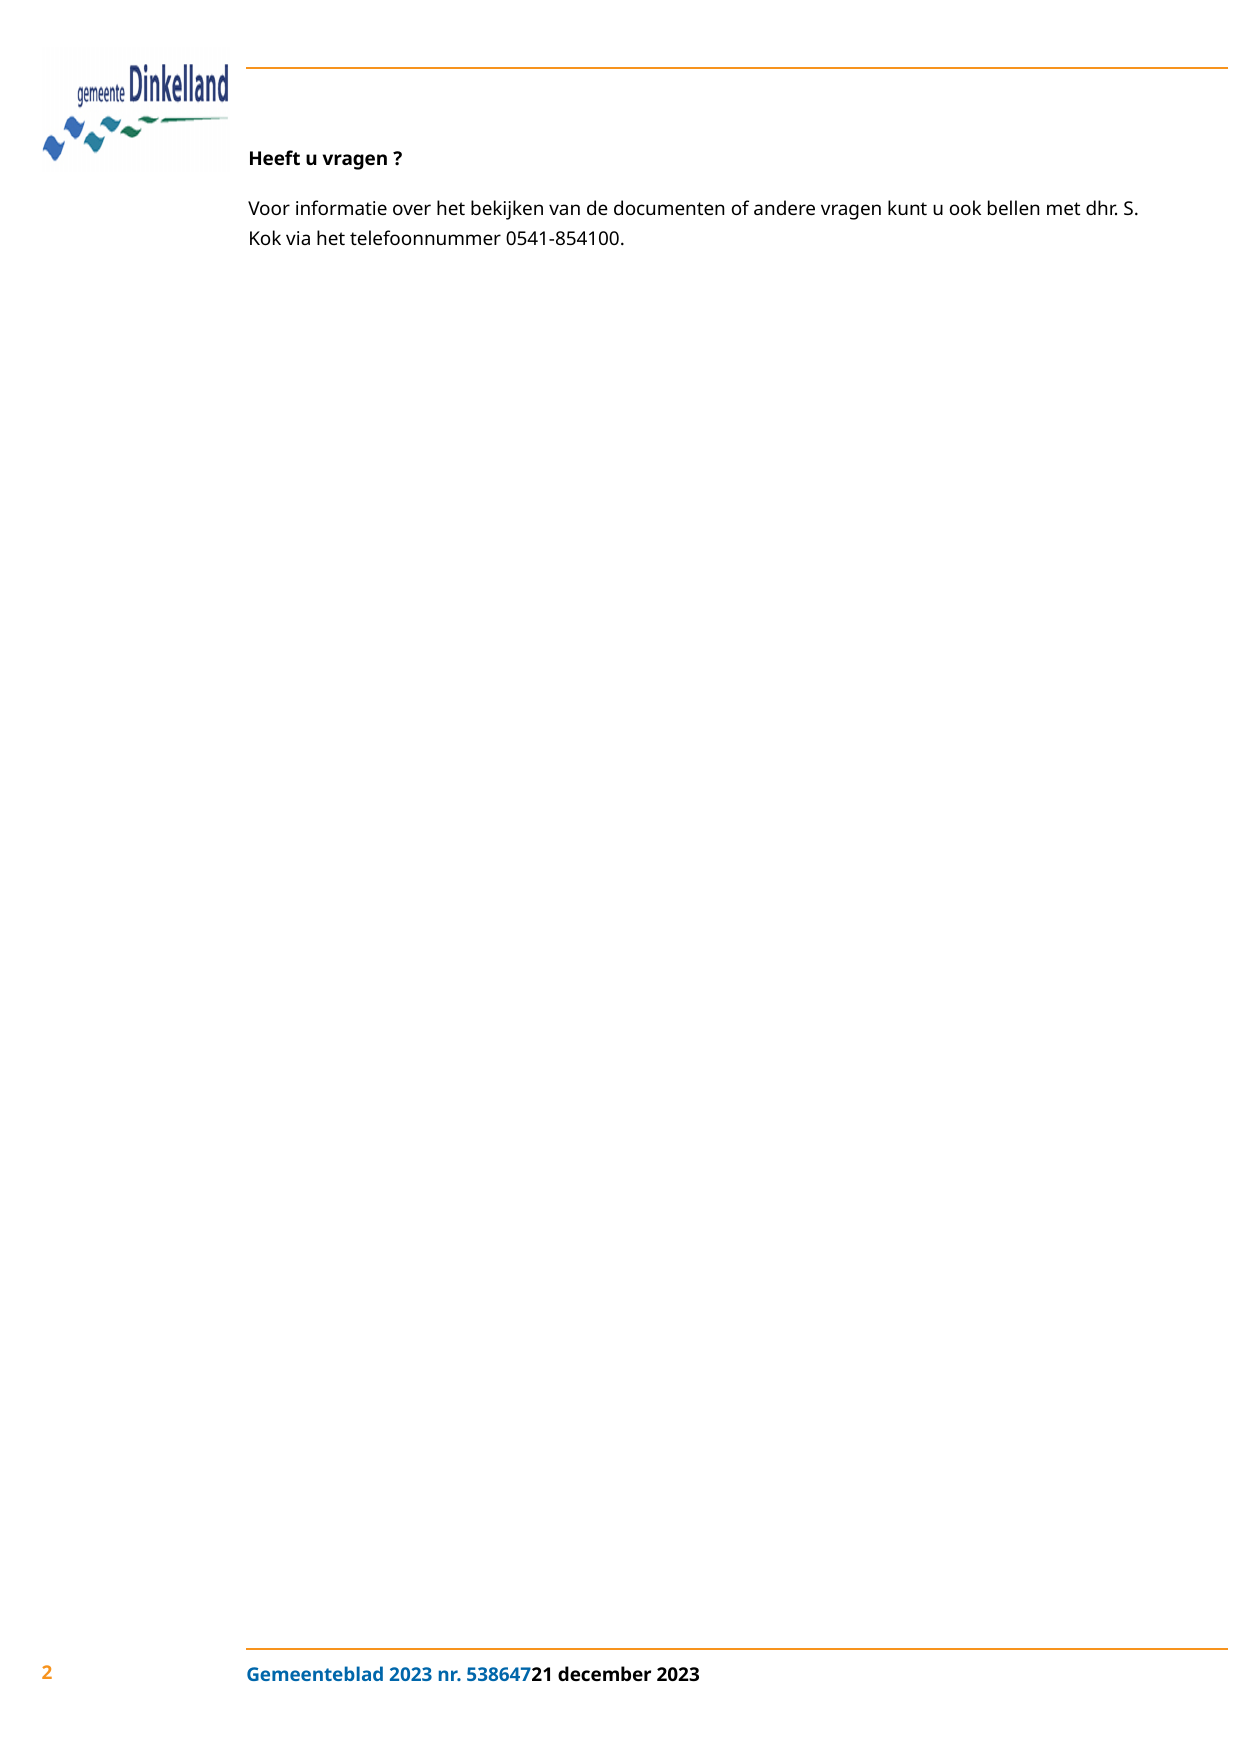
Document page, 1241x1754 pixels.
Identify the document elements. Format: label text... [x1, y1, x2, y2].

text Voor informatie over het bekijken van de documenten of andere vragen kunt u ook bellen met dhr. S. Kok via het telefoonnummer 0541-854100. [248, 196, 1152, 251]
picture [41, 47, 231, 172]
text Heeft u vragen ? [248, 145, 1152, 171]
